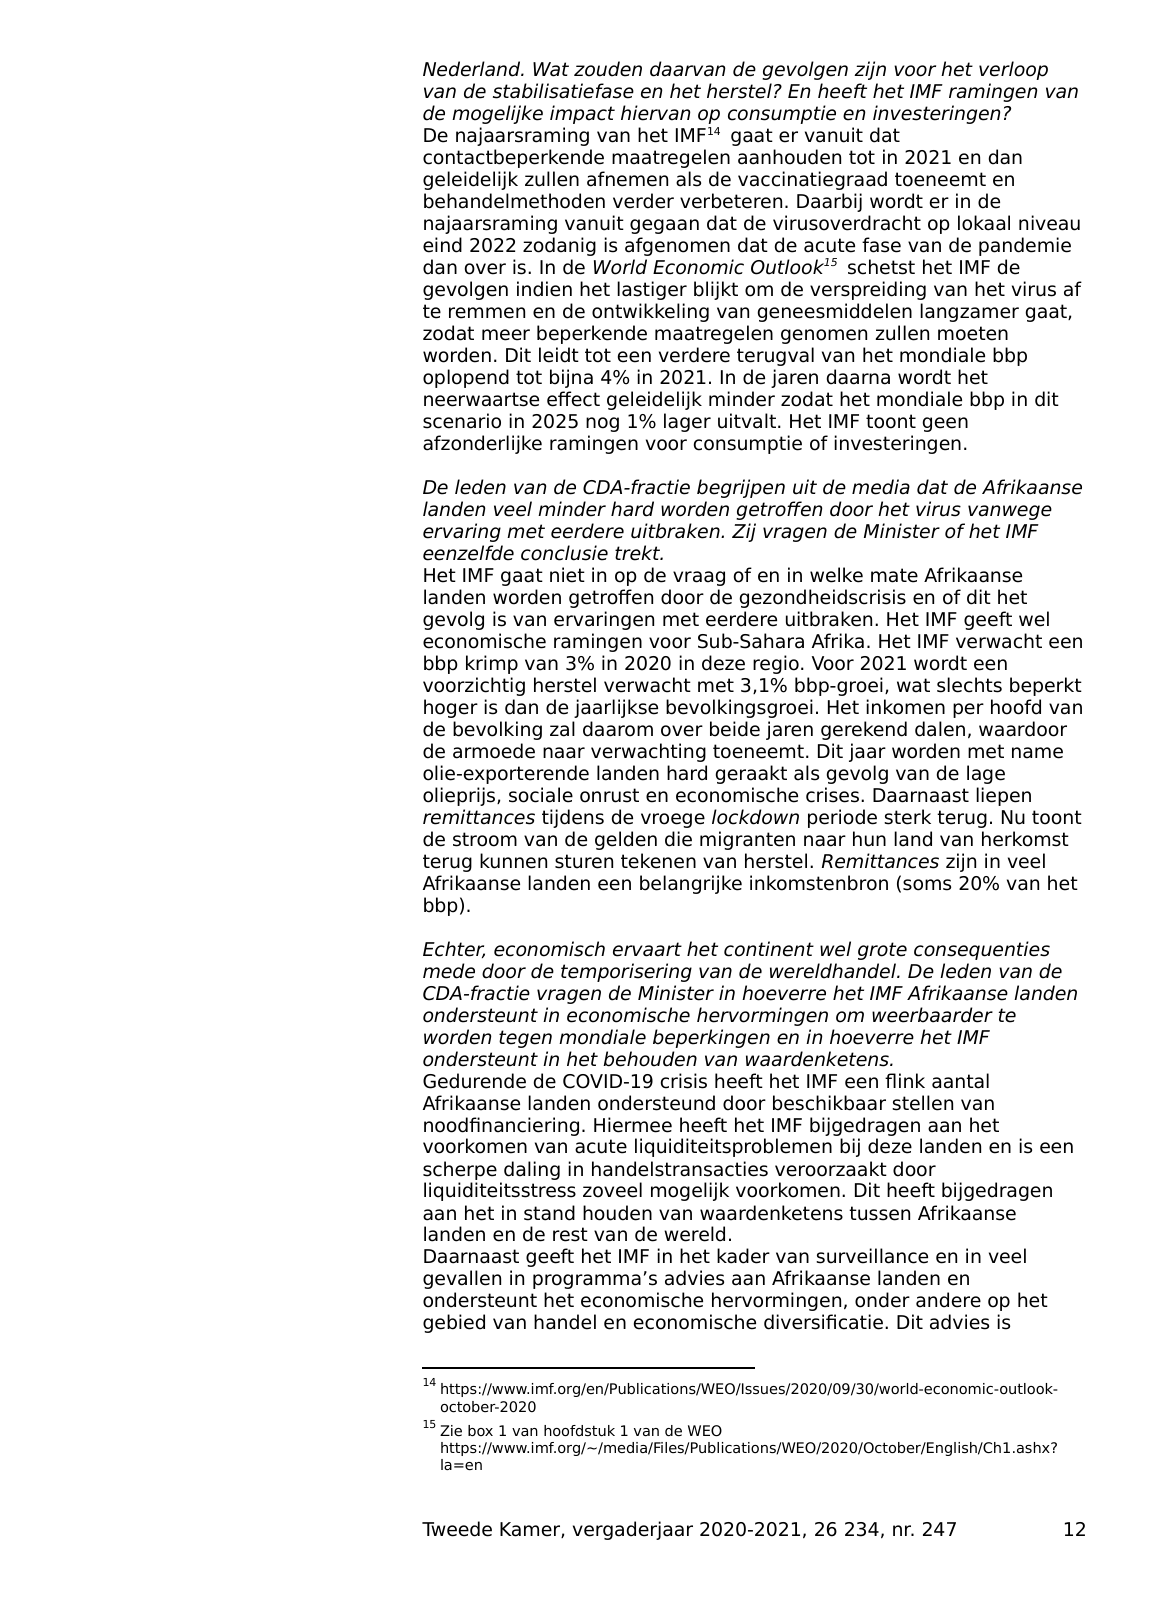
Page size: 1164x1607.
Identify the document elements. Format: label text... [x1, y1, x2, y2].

text Daarnaast geeft het IMF in het kader van surveillance en in veel gevallen in programma’s advies aan Afrikaanse landen en ondersteunt het economische hervormingen, onder andere op het gebied van handel en economische diversificatie. Dit advies is [422, 1246, 1087, 1334]
text Zie box 1 van hoofdstuk 1 van de WEO https://www.imf.org/~/media/Files/Publications/WEO/2020/October/English/Ch1.ashx?la=en [422, 1418, 1087, 1474]
text Echter, economisch ervaart het continent wel grote consequenties mede door de temporisering van de wereldhandel. De leden van de CDA-fractie vragen de Minister in hoeverre het IMF Afrikaanse landen ondersteunt in economische hervormingen om weerbaarder te worden tegen mondiale beperkingen en in hoeverre het IMF ondersteunt in het behouden van waardenketens. [422, 939, 1087, 1071]
text Gedurende de COVID-19 crisis heeft het IMF een flink aantal Afrikaanse landen ondersteund door beschikbaar stellen van noodfinanciering. Hiermee heeft het IMF bijgedragen aan het voorkomen van acute liquiditeitsproblemen bij deze landen en is een scherpe daling in handelstransacties veroorzaakt door liquiditeitsstress zoveel mogelijk voorkomen. Dit heeft bijgedragen aan het in stand houden van waardenketens tussen Afrikaanse landen en de rest van de wereld. [422, 1071, 1087, 1246]
text Het IMF gaat niet in op de vraag of en in welke mate Afrikaanse landen worden getroffen door de gezondheidscrisis en of dit het gevolg is van ervaringen met eerdere uitbraken. Het IMF geeft wel economische ramingen voor Sub-Sahara Afrika. Het IMF verwacht een bbp krimp van 3% in 2020 in deze regio. Voor 2021 wordt een voorzichtig herstel verwacht met 3,1% bbp-groei, wat slechts beperkt hoger is dan de jaarlijkse bevolkingsgroei. Het inkomen per hoofd van de bevolking zal daarom over beide jaren gerekend dalen, waardoor de armoede naar verwachting toeneemt. Dit jaar worden met name olie-exporterende landen hard geraakt als gevolg van de lage olieprijs, sociale onrust en economische crises. Daarnaast liepen remittances tijdens de vroege lockdown periode sterk terug. Nu toont de stroom van de gelden die migranten naar hun land van herkomst terug kunnen sturen tekenen van herstel. Remittances zijn in veel Afrikaanse landen een belangrijke inkomstenbron (soms 20% van het bbp). [422, 565, 1087, 916]
text https://www.imf.org/en/Publications/WEO/Issues/2020/09/30/world-economic-outlook-october-2020 [422, 1377, 1087, 1416]
text Nederland. Wat zouden daarvan de gevolgen zijn voor het verloop van de stabilisatiefase en het herstel? En heeft het IMF ramingen van de mogelijke impact hiervan op consumptie en investeringen? [422, 59, 1087, 125]
text De najaarsraming van het IMF gaat er vanuit dat contactbeperkende maatregelen aanhouden tot in 2021 en dan geleidelijk zullen afnemen als de vaccinatiegraad toeneemt en behandelmethoden verder verbeteren. Daarbij wordt er in de najaarsraming vanuit gegaan dat de virusoverdracht op lokaal niveau eind 2022 zodanig is afgenomen dat de acute fase van de pandemie dan over is. In de World Economic Outlook schetst het IMF de gevolgen indien het lastiger blijkt om de verspreiding van het virus af te remmen en de ontwikkeling van geneesmiddelen langzamer gaat, zodat meer beperkende maatregelen genomen zullen moeten worden. Dit leidt tot een verdere terugval van het mondiale bbp oplopend tot bijna 4% in 2021. In de jaren daarna wordt het neerwaartse effect geleidelijk minder zodat het mondiale bbp in dit scenario in 2025 nog 1% lager uitvalt. Het IMF toont geen afzonderlijke ramingen voor consumptie of investeringen. [422, 125, 1087, 455]
text De leden van de CDA-fractie begrijpen uit de media dat de Afrikaanse landen veel minder hard worden getroffen door het virus vanwege ervaring met eerdere uitbraken. Zij vragen de Minister of het IMF eenzelfde conclusie trekt. [422, 477, 1087, 565]
